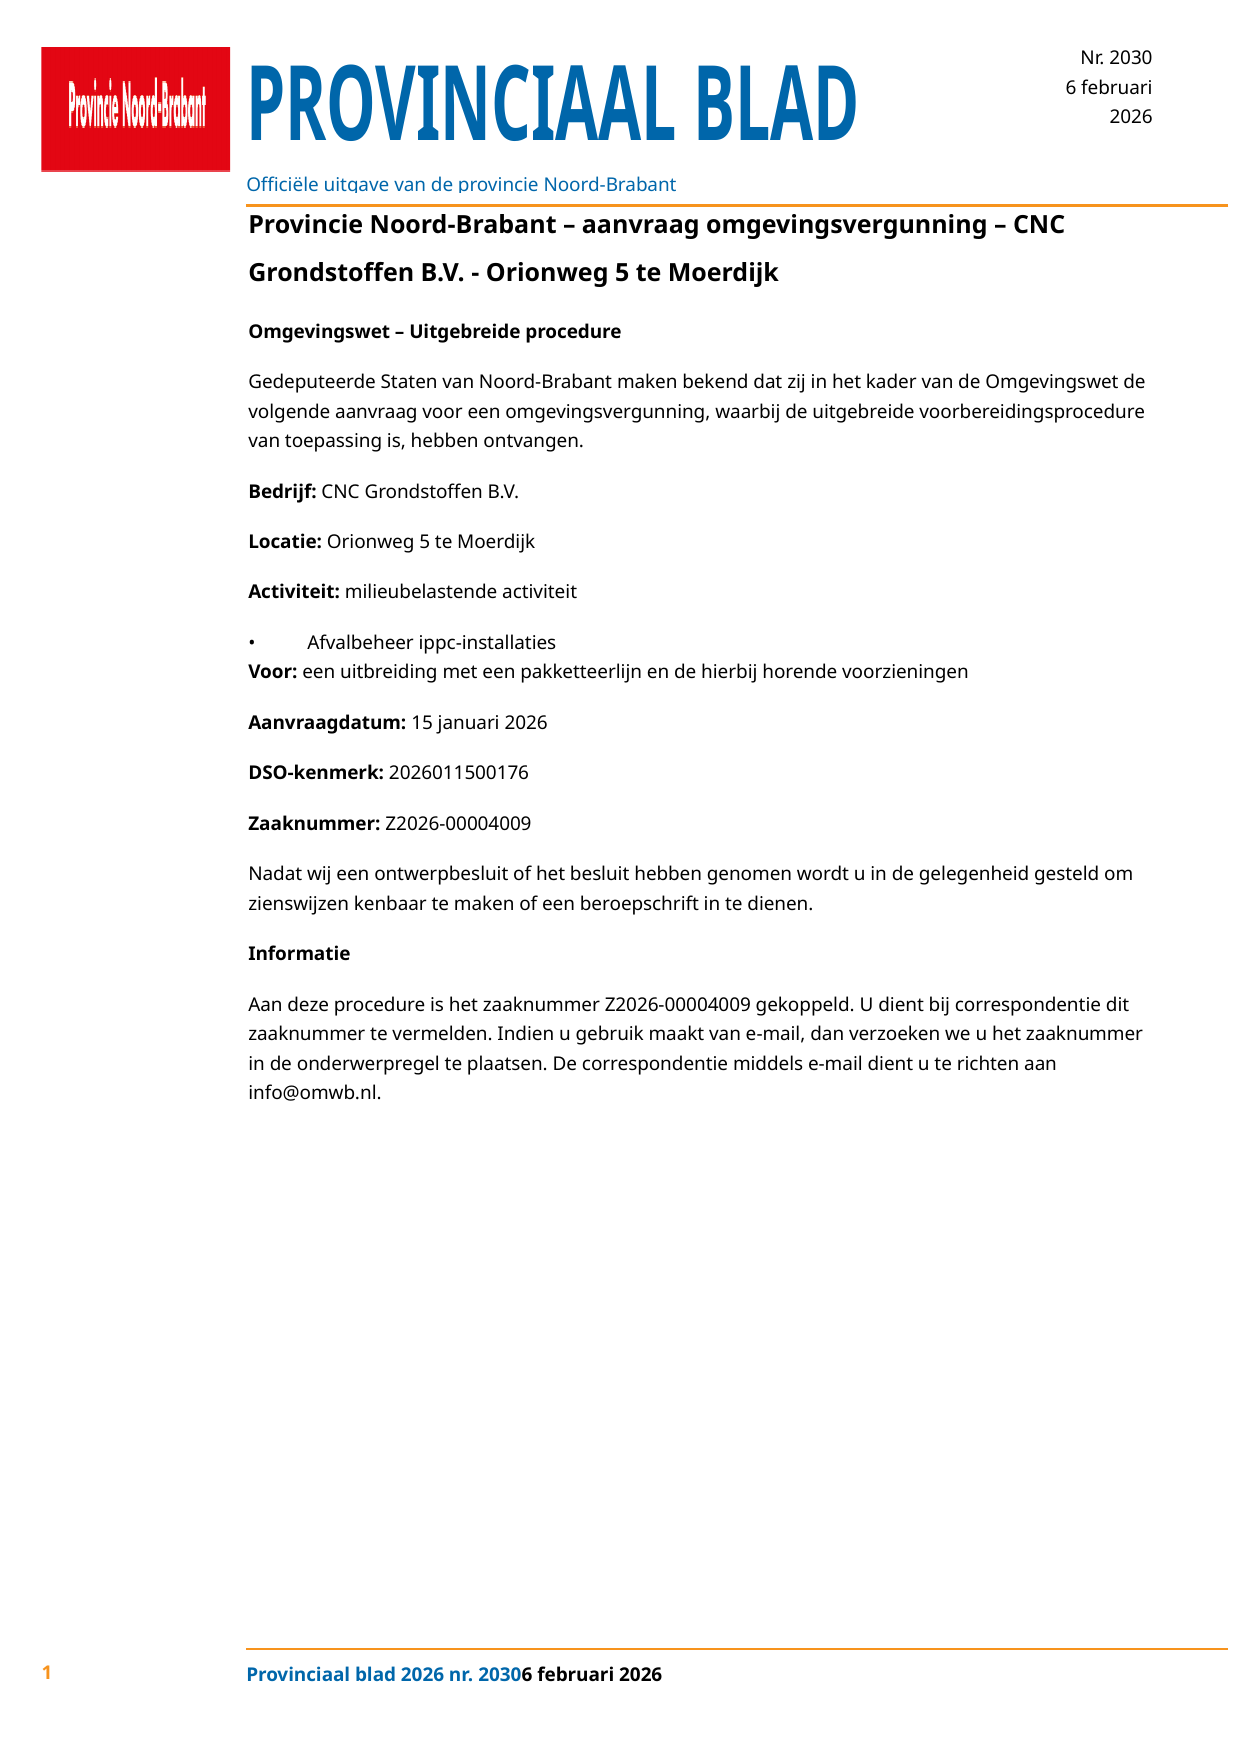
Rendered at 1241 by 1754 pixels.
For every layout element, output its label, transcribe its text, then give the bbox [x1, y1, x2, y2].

text Bedrijf: CNC Grondstoffen B.V. [248, 478, 1152, 504]
text Zaaknummer: Z2026-00004009 [248, 810, 1152, 836]
text Omgevingswet – Uitgebreide procedure [248, 318, 1152, 344]
text Aan deze procedure is het zaaknummer Z2026-00004009 gekoppeld. U dient bij correspondentie dit zaaknummer te vermelden. Indien u gebruik maakt van e-mail, dan verzoeken we u het zaaknummer in de onderwerpregel te plaatsen. De correspondentie middels e-mail dient u te richten aan info@omwb.nl. [248, 991, 1152, 1105]
text Aanvraagdatum: 15 januari 2026 [248, 709, 1152, 735]
list Afvalbeheer ippc-installaties [248, 629, 1152, 655]
text Voor: een uitbreiding met een pakketteerlijn en de hierbij horende voorzieningen [248, 659, 1152, 684]
text Nadat wij een ontwerpbesluit of het besluit hebben genomen wordt u in de gelegenheid gesteld om zienswijzen kenbaar te maken of een beroepschrift in te dienen. [248, 860, 1152, 916]
picture [41, 47, 231, 172]
text Locatie: Orionweg 5 te Moerdijk [248, 528, 1152, 554]
text Informatie [248, 940, 1152, 966]
text Gedeputeerde Staten van Noord-Brabant maken bekend dat zij in het kader van de Omgevingswet de volgende aanvraag voor een omgevingsvergunning, waarbij de uitgebreide voorbereidingsprocedure van toepassing is, hebben ontvangen. [248, 368, 1152, 453]
text Activiteit: milieubelastende activiteit [248, 579, 1152, 604]
text Provincie Noord-Brabant – aanvraag omgevingsvergunning – CNC Grondstoffen B.V. - Orionweg 5 te Moerdijk [248, 207, 1152, 288]
text DSO-kenmerk: 2026011500176 [248, 759, 1152, 785]
